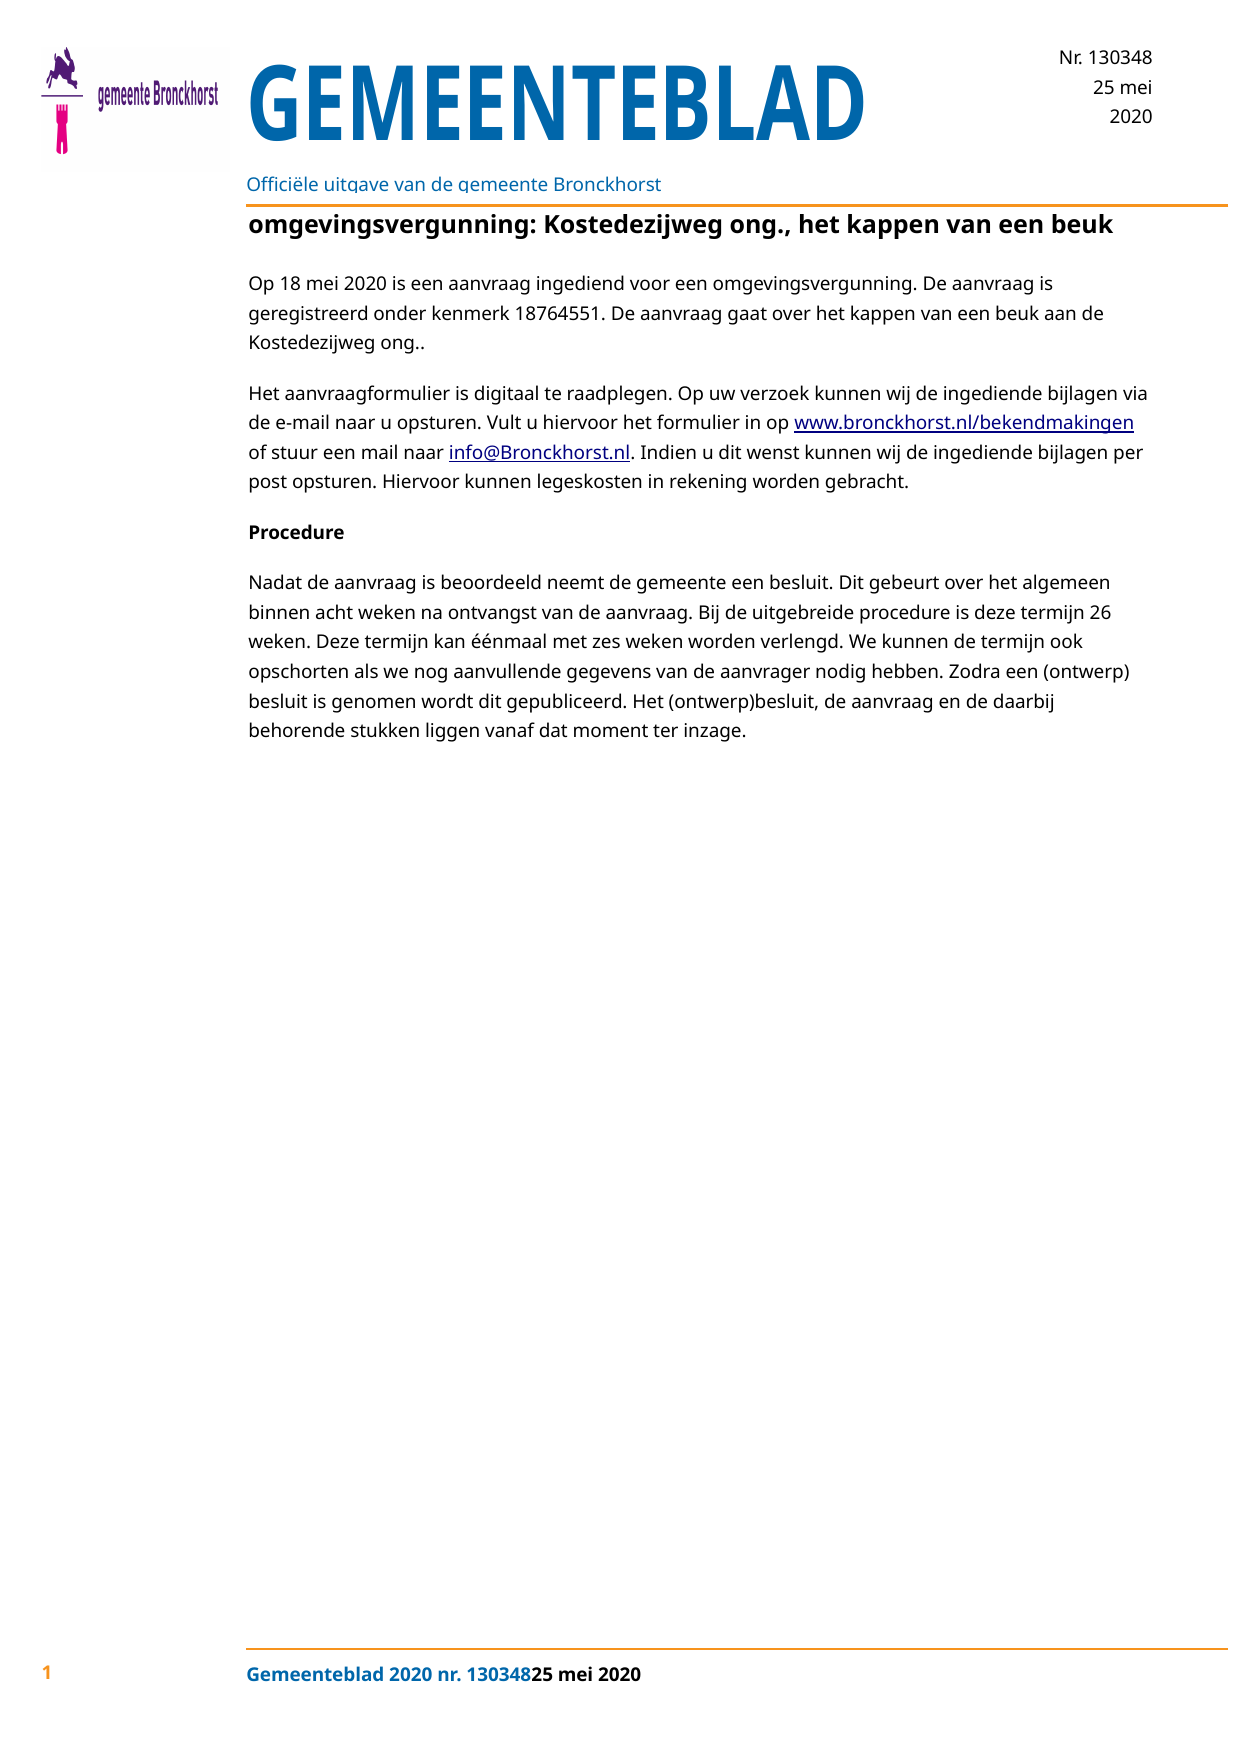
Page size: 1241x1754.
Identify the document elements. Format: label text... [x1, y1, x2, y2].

text Op 18 mei 2020 is een aanvraag ingediend voor een omgevingsvergunning. De aanvraag is geregistreerd onder kenmerk 18764551. De aanvraag gaat over het kappen van een beuk aan de Kostedezijweg ong.. [248, 270, 1152, 355]
text omgevingsvergunning: Kostedezijweg ong., het kappen van een beuk [248, 207, 1152, 241]
text Het aanvraagformulier is digitaal te raadplegen. Op uw verzoek kunnen wij de ingediende bijlagen via de e-mail naar u opsturen. Vult u hiervoor het formulier in op www.bronckhorst.nl/bekendmakingen of stuur een mail naar info@Bronckhorst.nl. Indien u dit wenst kunnen wij de ingediende bijlagen per post opsturen. Hiervoor kunnen legeskosten in rekening worden gebracht. [248, 380, 1152, 494]
picture [41, 47, 231, 172]
text Procedure [248, 519, 1152, 545]
text Nadat de aanvraag is beoordeeld neemt de gemeente een besluit. Dit gebeurt over het algemeen binnen acht weken na ontvangst van de aanvraag. Bij de uitgebreide procedure is deze termijn 26 weken. Deze termijn kan éénmaal met zes weken worden verlengd. We kunnen de termijn ook opschorten als we nog aanvullende gegevens van de aanvrager nodig hebben. Zodra een (ontwerp) besluit is genomen wordt dit gepubliceerd. Het (ontwerp)besluit, de aanvraag en de daarbij behorende stukken liggen vanaf dat moment ter inzage. [248, 569, 1152, 743]
